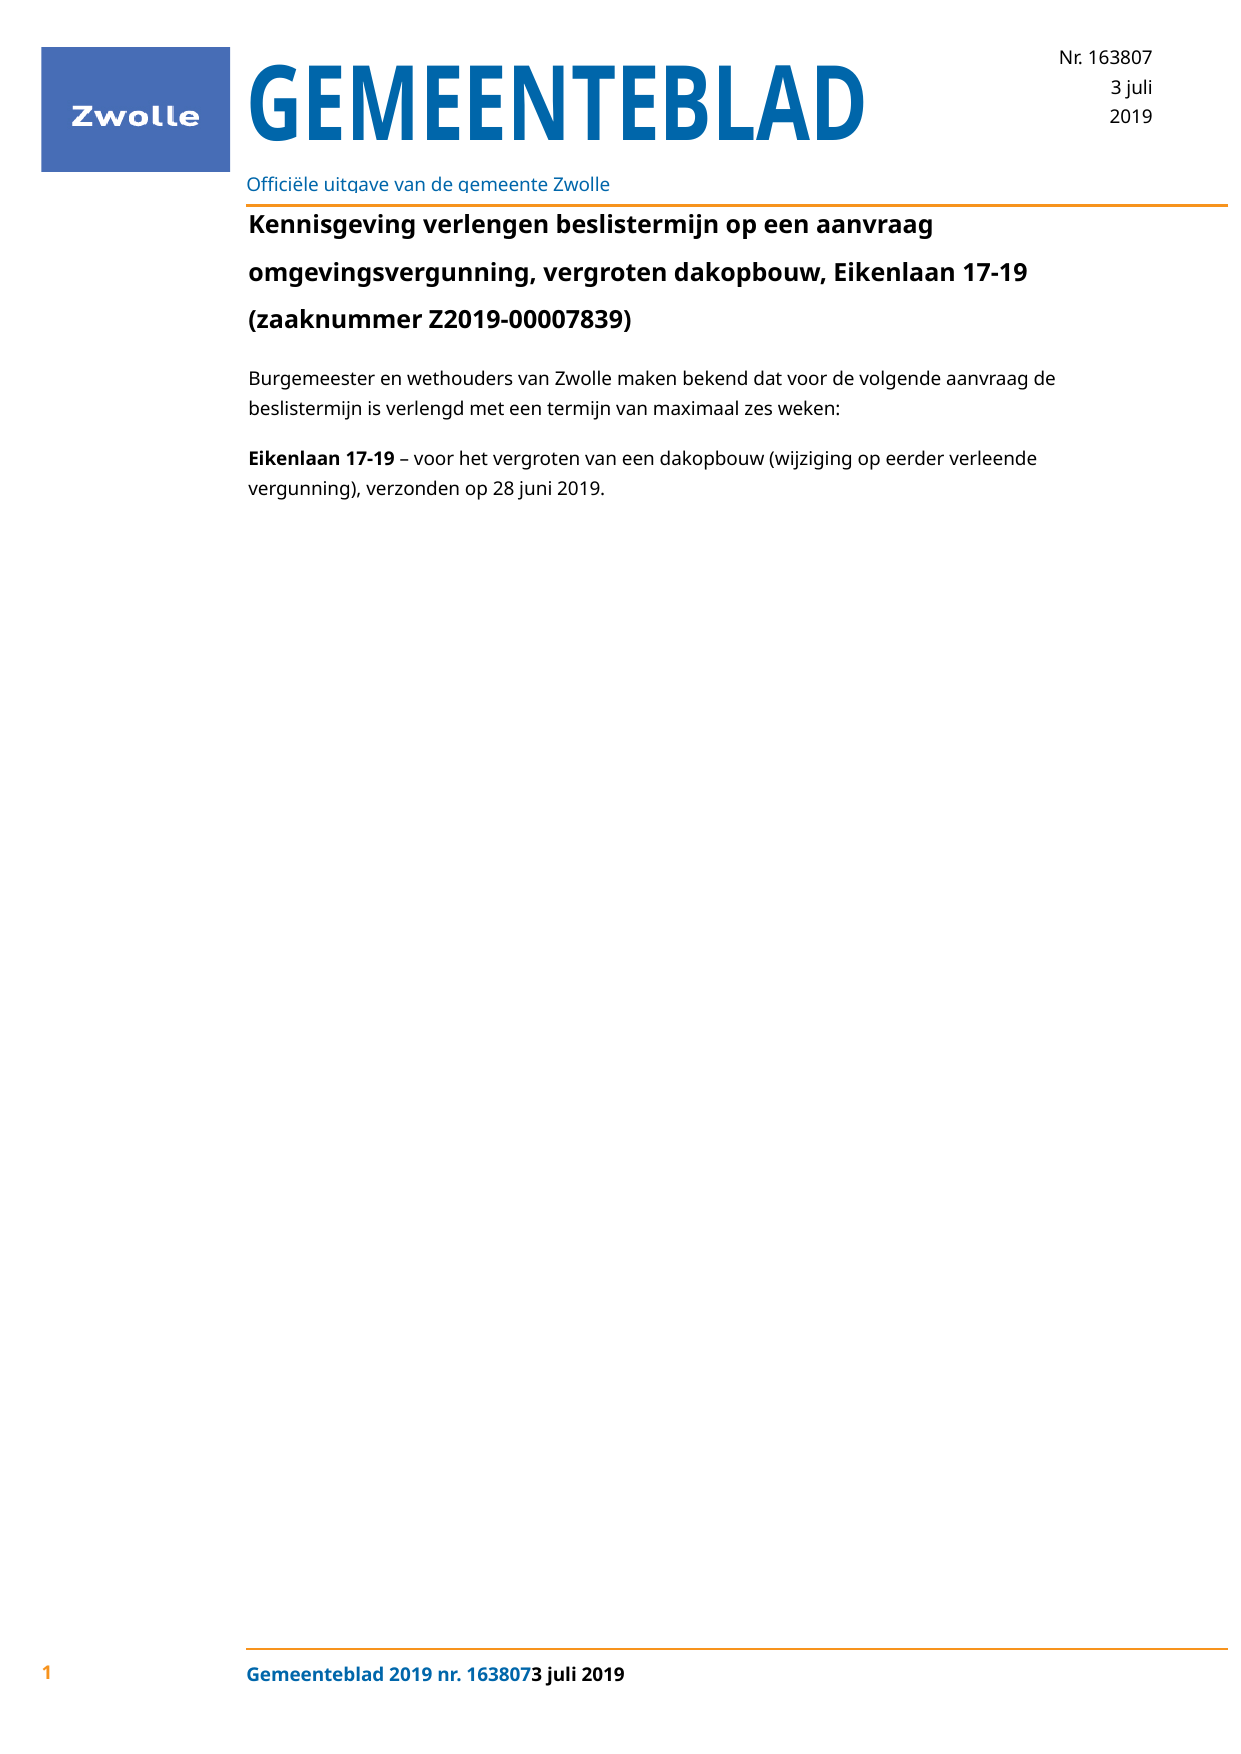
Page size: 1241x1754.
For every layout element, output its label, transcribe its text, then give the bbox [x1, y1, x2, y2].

text Burgemeester en wethouders van Zwolle maken bekend dat voor de volgende aanvraag de beslistermijn is verlengd met een termijn van maximaal zes weken: [248, 366, 1152, 421]
text Eikenlaan 17-19 – voor het vergroten van een dakopbouw (wijziging op eerder verleende vergunning), verzonden op 28 juni 2019. [248, 446, 1152, 501]
text Kennisgeving verlengen beslistermijn op een aanvraag omgevingsvergunning, vergroten dakopbouw, Eikenlaan 17-19 (zaaknummer Z2019-00007839) [248, 207, 1152, 336]
picture [41, 47, 231, 172]
